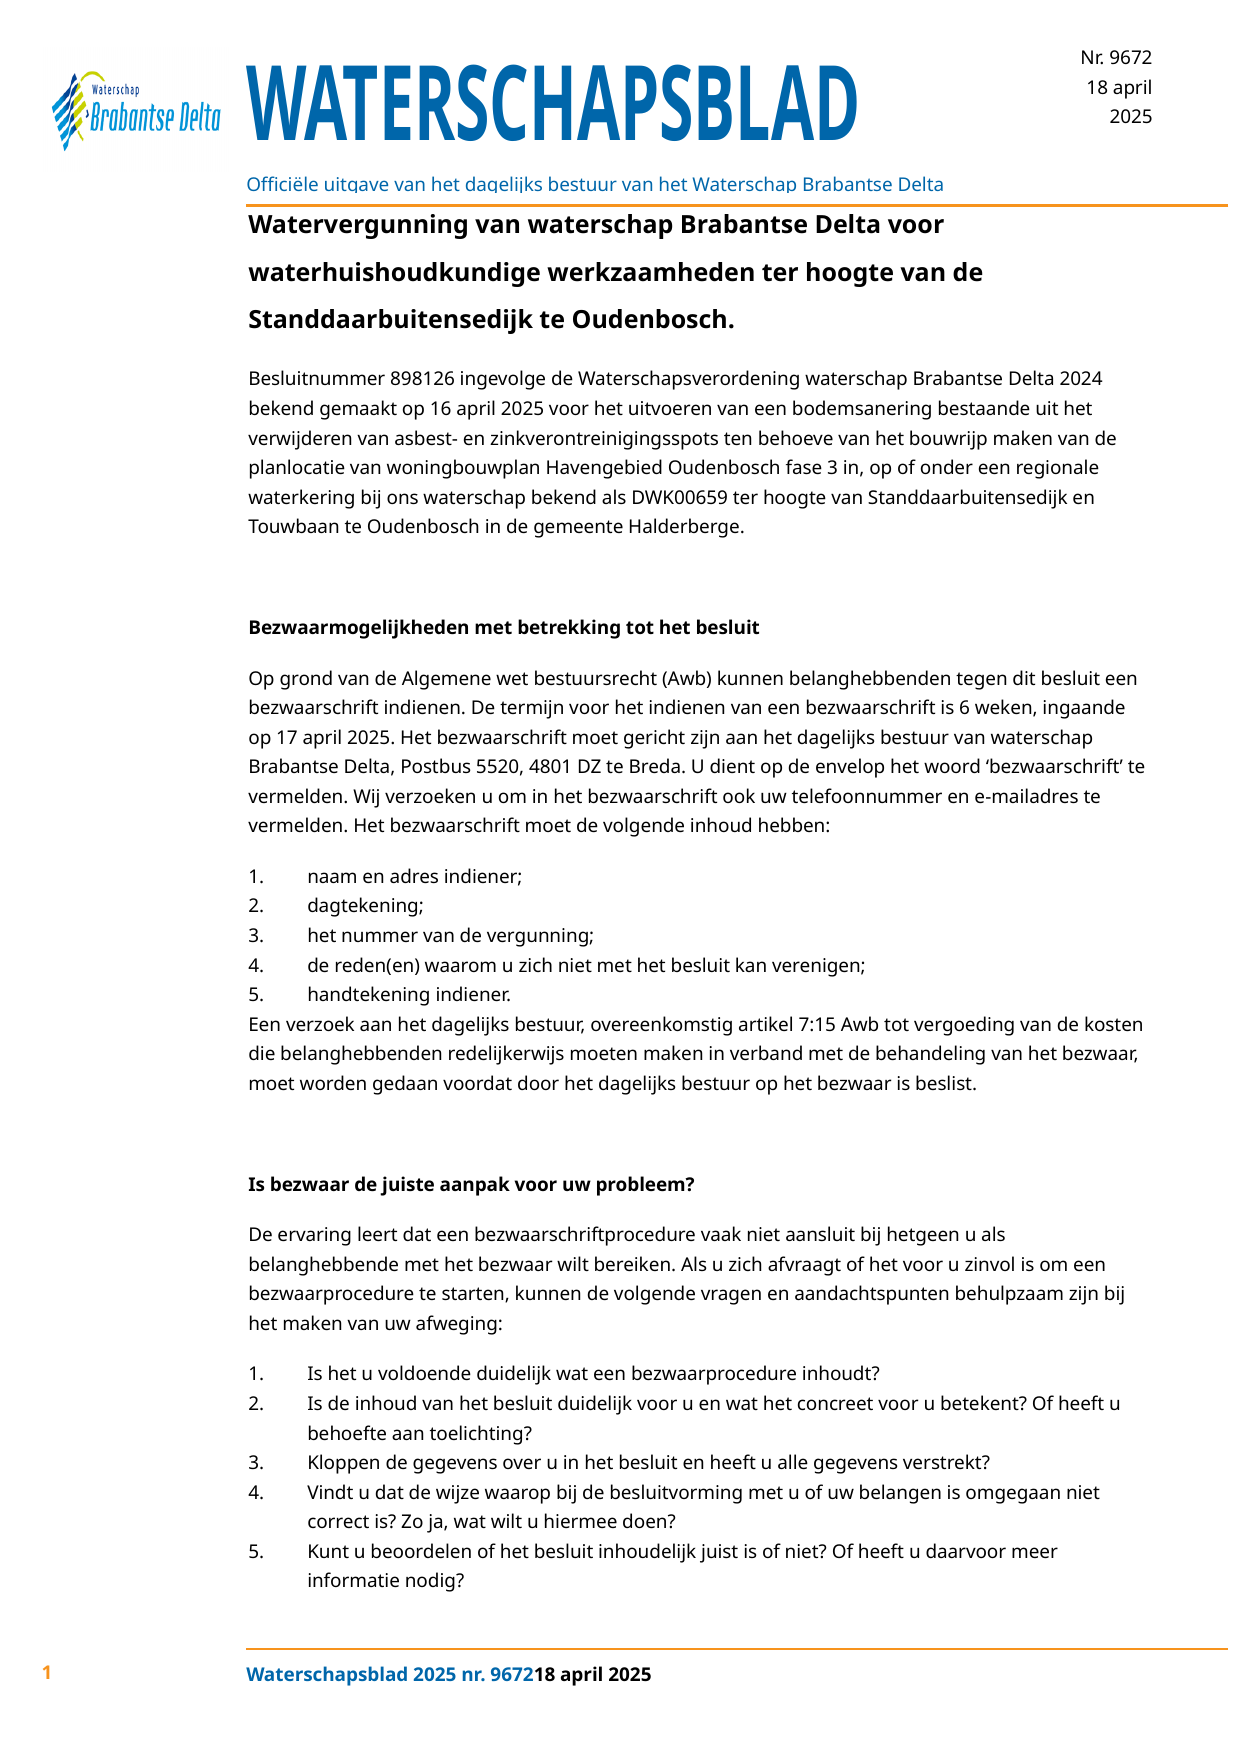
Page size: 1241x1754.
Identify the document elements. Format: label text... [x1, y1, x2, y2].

text De ervaring leert dat een bezwaarschriftprocedure vaak niet aansluit bij hetgeen u als belanghebbende met het bezwaar wilt bereiken. Als u zich afvraagt of het voor u zinvol is om een bezwaarprocedure te starten, kunnen de volgende vragen en aandachtspunten behulpzaam zijn bij het maken van uw afweging: [248, 1221, 1152, 1336]
text Is bezwaar de juiste aanpak voor uw probleem? [248, 1171, 1152, 1197]
text Op grond van de Algemene wet bestuursrecht (Awb) kunnen belanghebbenden tegen dit besluit een bezwaarschrift indienen. De termijn voor het indienen van een bezwaarschrift is 6 weken, ingaande op 17 april 2025. Het bezwaarschrift moet gericht zijn aan het dagelijks bestuur van waterschap Brabantse Delta, Postbus 5520, 4801 DZ te Breda. U dient op de envelop het woord ‘bezwaarschrift’ te vermelden. Wij verzoeken u om in het bezwaarschrift ook uw telefoonnummer en e‑mailadres te vermelden. Het bezwaarschrift moet de volgende inhoud hebben: [248, 665, 1152, 838]
text Bezwaarmogelijkheden met betrekking tot het besluit [248, 614, 1152, 640]
text Watervergunning van waterschap Brabantse Delta voor waterhuishoudkundige werkzaamheden ter hoogte van de Standdaarbuitensedijk te Oudenbosch. [248, 207, 1152, 336]
text Besluitnummer 898126 ingevolge de Waterschapsverordening waterschap Brabantse Delta 2024 bekend gemaakt op 16 april 2025 voor het uitvoeren van een bodemsanering bestaande uit het verwijderen van asbest- en zinkverontreinigingsspots ten behoeve van het bouwrijp maken van de planlocatie van woningbouwplan Havengebied Oudenbosch fase 3 in, op of onder een regionale waterkering bij ons waterschap bekend als DWK00659 ter hoogte van Standdaarbuitensedijk en Touwbaan te Oudenbosch in de gemeente Halderberge. [248, 366, 1152, 539]
text Een verzoek aan het dagelijks bestuur, overeenkomstig artikel 7:15 Awb tot vergoeding van de kosten die belanghebbenden redelijkerwijs moeten maken in verband met de behandeling van het bezwaar, moet worden gedaan voordat door het dagelijks bestuur op het bezwaar is beslist. [248, 1011, 1152, 1096]
picture [41, 47, 231, 172]
list Is de inhoud van het besluit duidelijk voor u en wat het concreet voor u betekent? Of heeft u behoefte aan toelichting? [248, 1390, 1152, 1445]
list Kunt u beoordelen of het besluit inhoudelijk juist is of niet? Of heeft u daarvoor meer informatie nodig? [248, 1538, 1152, 1593]
list handtekening indiener. [248, 981, 1152, 1007]
list Kloppen de gegevens over u in het besluit en heeft u alle gegevens verstrekt? [248, 1449, 1152, 1475]
list dagtekening; [248, 893, 1152, 918]
list het nummer van de vergunning; [248, 922, 1152, 948]
list de reden(en) waarom u zich niet met het besluit kan verenigen; [248, 952, 1152, 977]
list Vindt u dat de wijze waarop bij de besluitvorming met u of uw belangen is omgegaan niet correct is? Zo ja, wat wilt u hiermee doen? [248, 1479, 1152, 1534]
list naam en adres indiener; [248, 863, 1152, 889]
list Is het u voldoende duidelijk wat een bezwaarprocedure inhoudt? [248, 1361, 1152, 1386]
